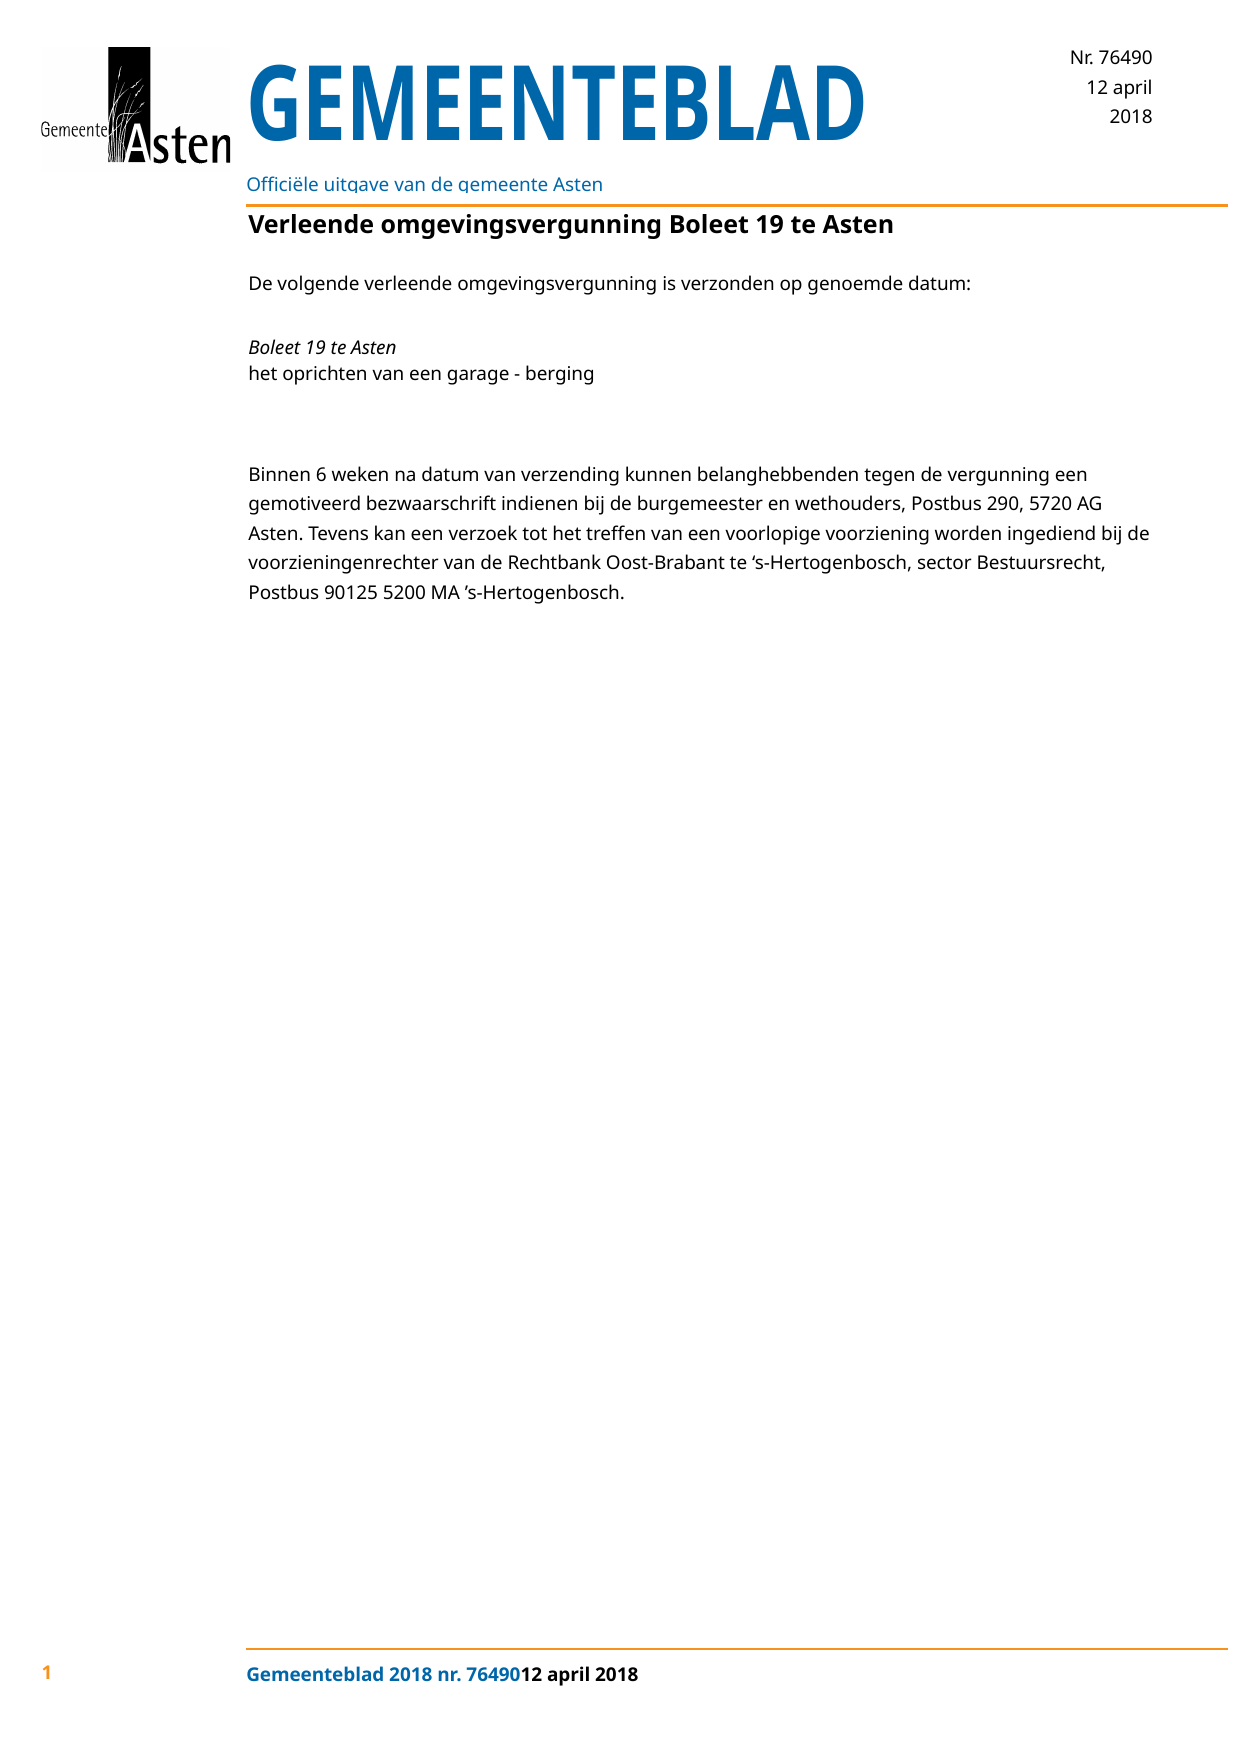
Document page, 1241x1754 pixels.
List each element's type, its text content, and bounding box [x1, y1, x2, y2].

text Boleet 19 te Asten [248, 334, 1152, 360]
text het oprichten van een garage - berging [248, 360, 1152, 386]
text Binnen 6 weken na datum van verzending kunnen belanghebbenden tegen de vergunning een gemotiveerd bezwaarschrift indienen bij de burgemeester en wethouders, Postbus 290, 5720 AG Asten. Tevens kan een verzoek tot het treffen van een voorlopige voorziening worden ingediend bij de voorzieningenrechter van de Rechtbank Oost-Brabant te ‘s-Hertogenbosch, sector Bestuursrecht, Postbus 90125 5200 MA ’s-Hertogenbosch. [248, 461, 1152, 605]
text De volgende verleende omgevingsvergunning is verzonden op genoemde datum: [248, 270, 1152, 296]
picture [41, 47, 231, 172]
text Verleende omgevingsvergunning Boleet 19 te Asten [248, 207, 1152, 241]
